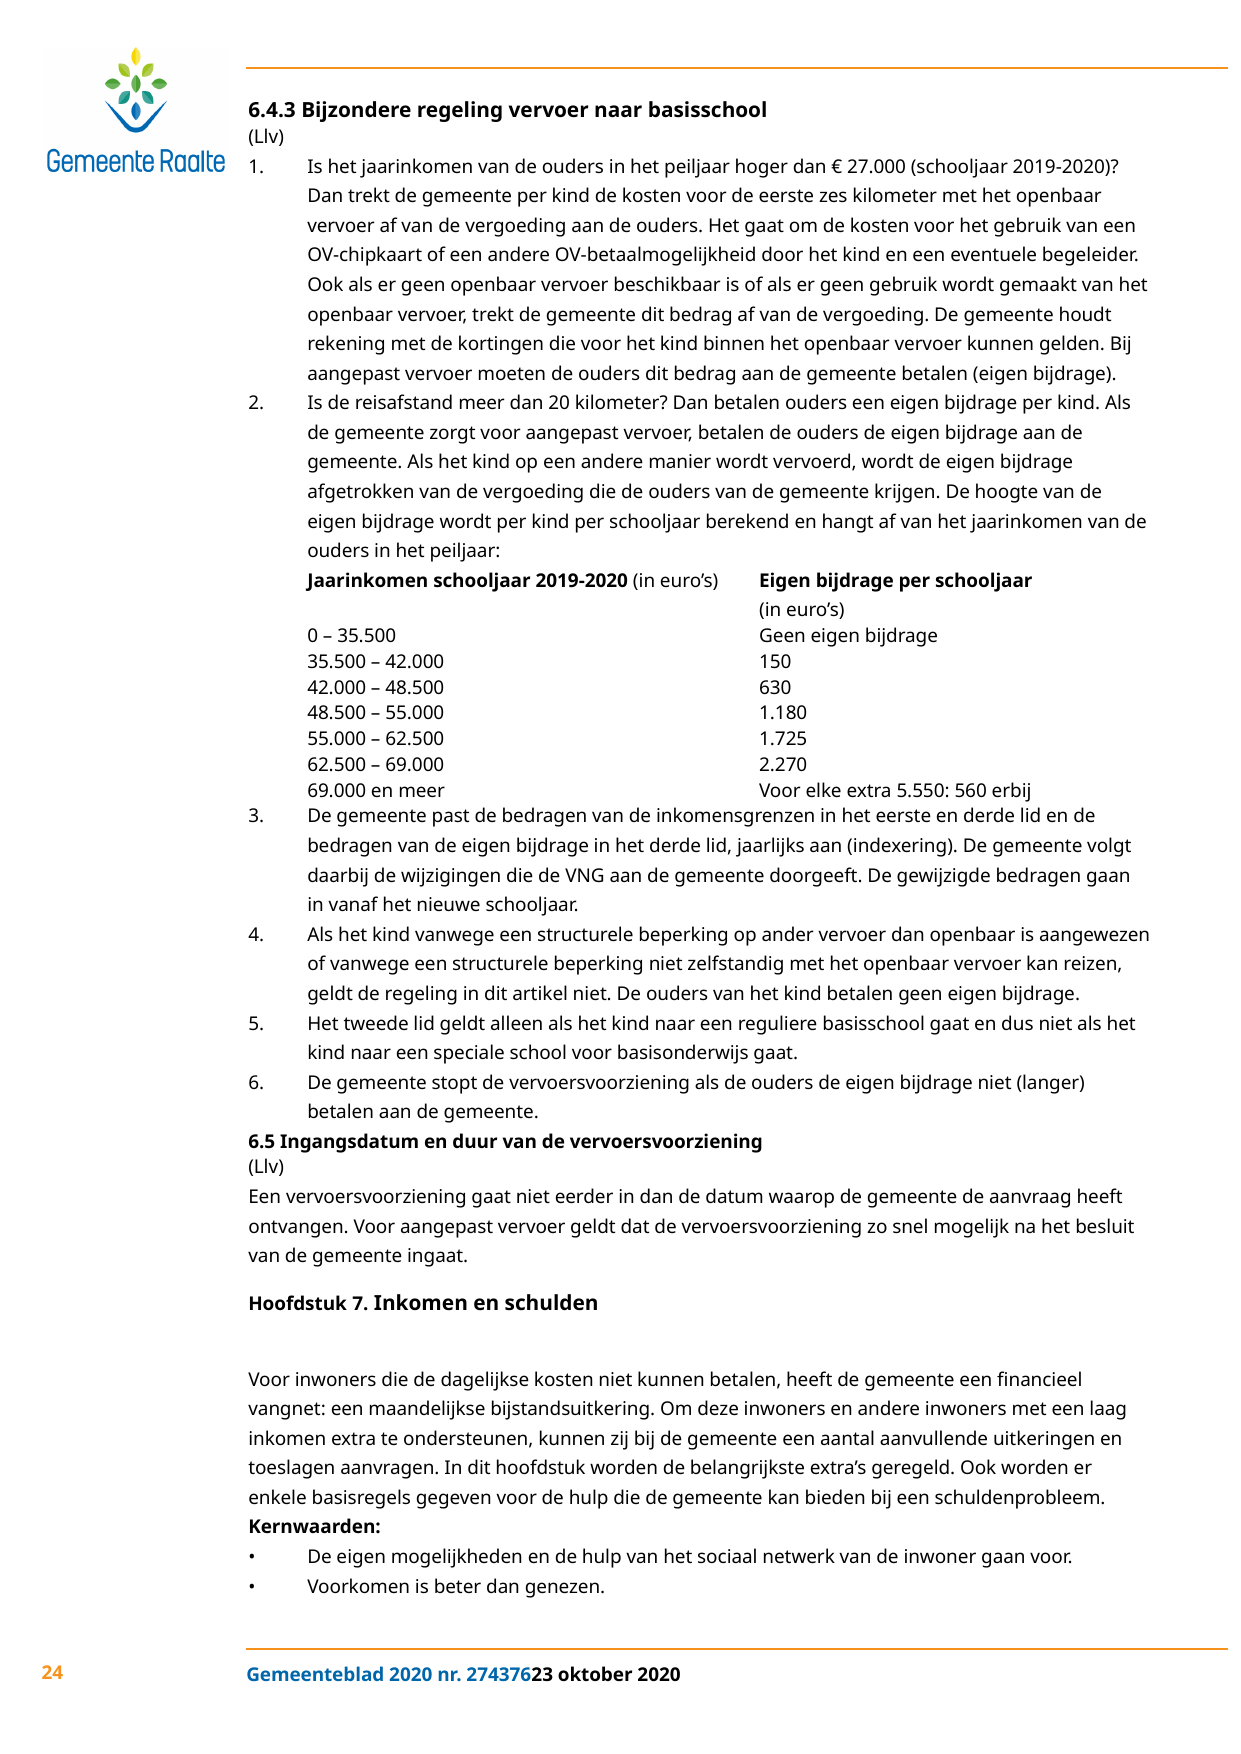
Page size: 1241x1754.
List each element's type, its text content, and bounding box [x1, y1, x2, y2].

list Als het kind vanwege een structurele beperking op ander vervoer dan openbaar is aangewezen of vanwege een structurele beperking niet zelfstandig met het openbaar vervoer kan reizen, geldt de regeling in dit artikel niet. De ouders van het kind betalen geen eigen bijdrage. [248, 921, 1152, 1006]
table_cell 48.500 – 55.000 [307, 700, 759, 725]
list Het tweede lid geldt alleen als het kind naar een reguliere basisschool gaat en dus niet als het kind naar een speciale school voor basisonderwijs gaat. [248, 1010, 1152, 1065]
list Is de reisafstand meer dan 20 kilometer? Dan betalen ouders een eigen bijdrage per kind. Als de gemeente zorgt voor aangepast vervoer, betalen de ouders de eigen bijdrage aan de gemeente. Als het kind op een andere manier wordt vervoerd, wordt de eigen bijdrage afgetrokken van de vergoeding die de ouders van de gemeente krijgen. De hoogte van de eigen bijdrage wordt per kind per schooljaar berekend en hangt af van het jaarinkomen van de ouders in het peiljaar: [248, 389, 1152, 563]
table_cell 1.180 [759, 700, 1211, 725]
list De gemeente stopt de vervoersvoorziening als de ouders de eigen bijdrage niet (langer) betalen aan de gemeente. [248, 1069, 1152, 1124]
table_cell 0 – 35.500 [307, 623, 759, 648]
table_cell 69.000 en meer [307, 777, 759, 802]
text (Llv) [248, 1154, 1152, 1179]
list Is het jaarinkomen van de ouders in het peiljaar hoger dan € 27.000 (schooljaar 2019-2020)? Dan trekt de gemeente per kind de kosten voor de eerste zes kilometer met het openbaar vervoer af van de vergoeding aan de ouders. Het gaat om de kosten voor het gebruik van een OV-chipkaart of een andere OV-betaalmogelijkheid door het kind en een eventuele begeleider. Ook als er geen openbaar vervoer beschikbaar is of als er geen gebruik wordt gemaakt van het openbaar vervoer, trekt de gemeente dit bedrag af van de vergoeding. De gemeente houdt rekening met de kortingen die voor het kind binnen het openbaar vervoer kunnen gelden. Bij aangepast vervoer moeten de ouders dit bedrag aan de gemeente betalen (eigen bijdrage). [248, 153, 1152, 386]
table_cell 55.000 – 62.500 [307, 725, 759, 751]
table_cell Voor elke extra 5.550: 560 erbij [759, 777, 1211, 802]
table_header Jaarinkomen schooljaar 2019-2020 (in euro’s) [307, 567, 759, 622]
table_cell 150 [759, 648, 1211, 674]
list De gemeente past de bedragen van de inkomensgrenzen in het eerste en derde lid en de bedragen van de eigen bijdrage in het derde lid, jaarlijks aan (indexering). De gemeente volgt daarbij de wijzigingen die de VNG aan de gemeente doorgeeft. De gewijzigde bedragen gaan in vanaf het nieuwe schooljaar. [248, 803, 1152, 917]
text Kernwaarden: [248, 1514, 1152, 1539]
list Voorkomen is beter dan genezen. [248, 1573, 1152, 1599]
table_cell 1.725 [759, 725, 1211, 751]
table_cell 35.500 – 42.000 [307, 648, 759, 674]
list De eigen mogelijkheden en de hulp van het sociaal netwerk van de inwoner gaan voor. [248, 1543, 1152, 1569]
table_cell 62.500 – 69.000 [307, 751, 759, 777]
picture [41, 47, 231, 172]
text Hoofdstuk 7. Inkomen en schulden [248, 1288, 1152, 1317]
table_cell 42.000 – 48.500 [307, 674, 759, 699]
text Voor inwoners die de dagelijkse kosten niet kunnen betalen, heeft de gemeente een financieel vangnet: een maandelijkse bijstandsuitkering. Om deze inwoners en andere inwoners met een laag inkomen extra te ondersteunen, kunnen zij bij de gemeente een aantal aanvullende uitkeringen en toeslagen aanvragen. In dit hoofdstuk worden de belangrijkste extra’s geregeld. Ook worden er enkele basisregels gegeven voor de hulp die de gemeente kan bieden bij een schuldenprobleem. [248, 1366, 1152, 1510]
table_cell 630 [759, 674, 1211, 699]
text 6.4.3 Bijzondere regeling vervoer naar basisschool [248, 95, 1152, 123]
text (Llv) [248, 123, 1152, 149]
table_header Eigen bijdrage per schooljaar (in euro’s) [759, 567, 1211, 622]
table_cell 2.270 [759, 751, 1211, 777]
table_cell Geen eigen bijdrage [759, 623, 1211, 648]
text 6.5 Ingangsdatum en duur van de vervoersvoorziening [248, 1128, 1152, 1154]
text Een vervoersvoorziening gaat niet eerder in dan de datum waarop de gemeente de aanvraag heeft ontvangen. Voor aangepast vervoer geldt dat de vervoersvoorziening zo snel mogelijk na het besluit van de gemeente ingaat. [248, 1183, 1152, 1268]
